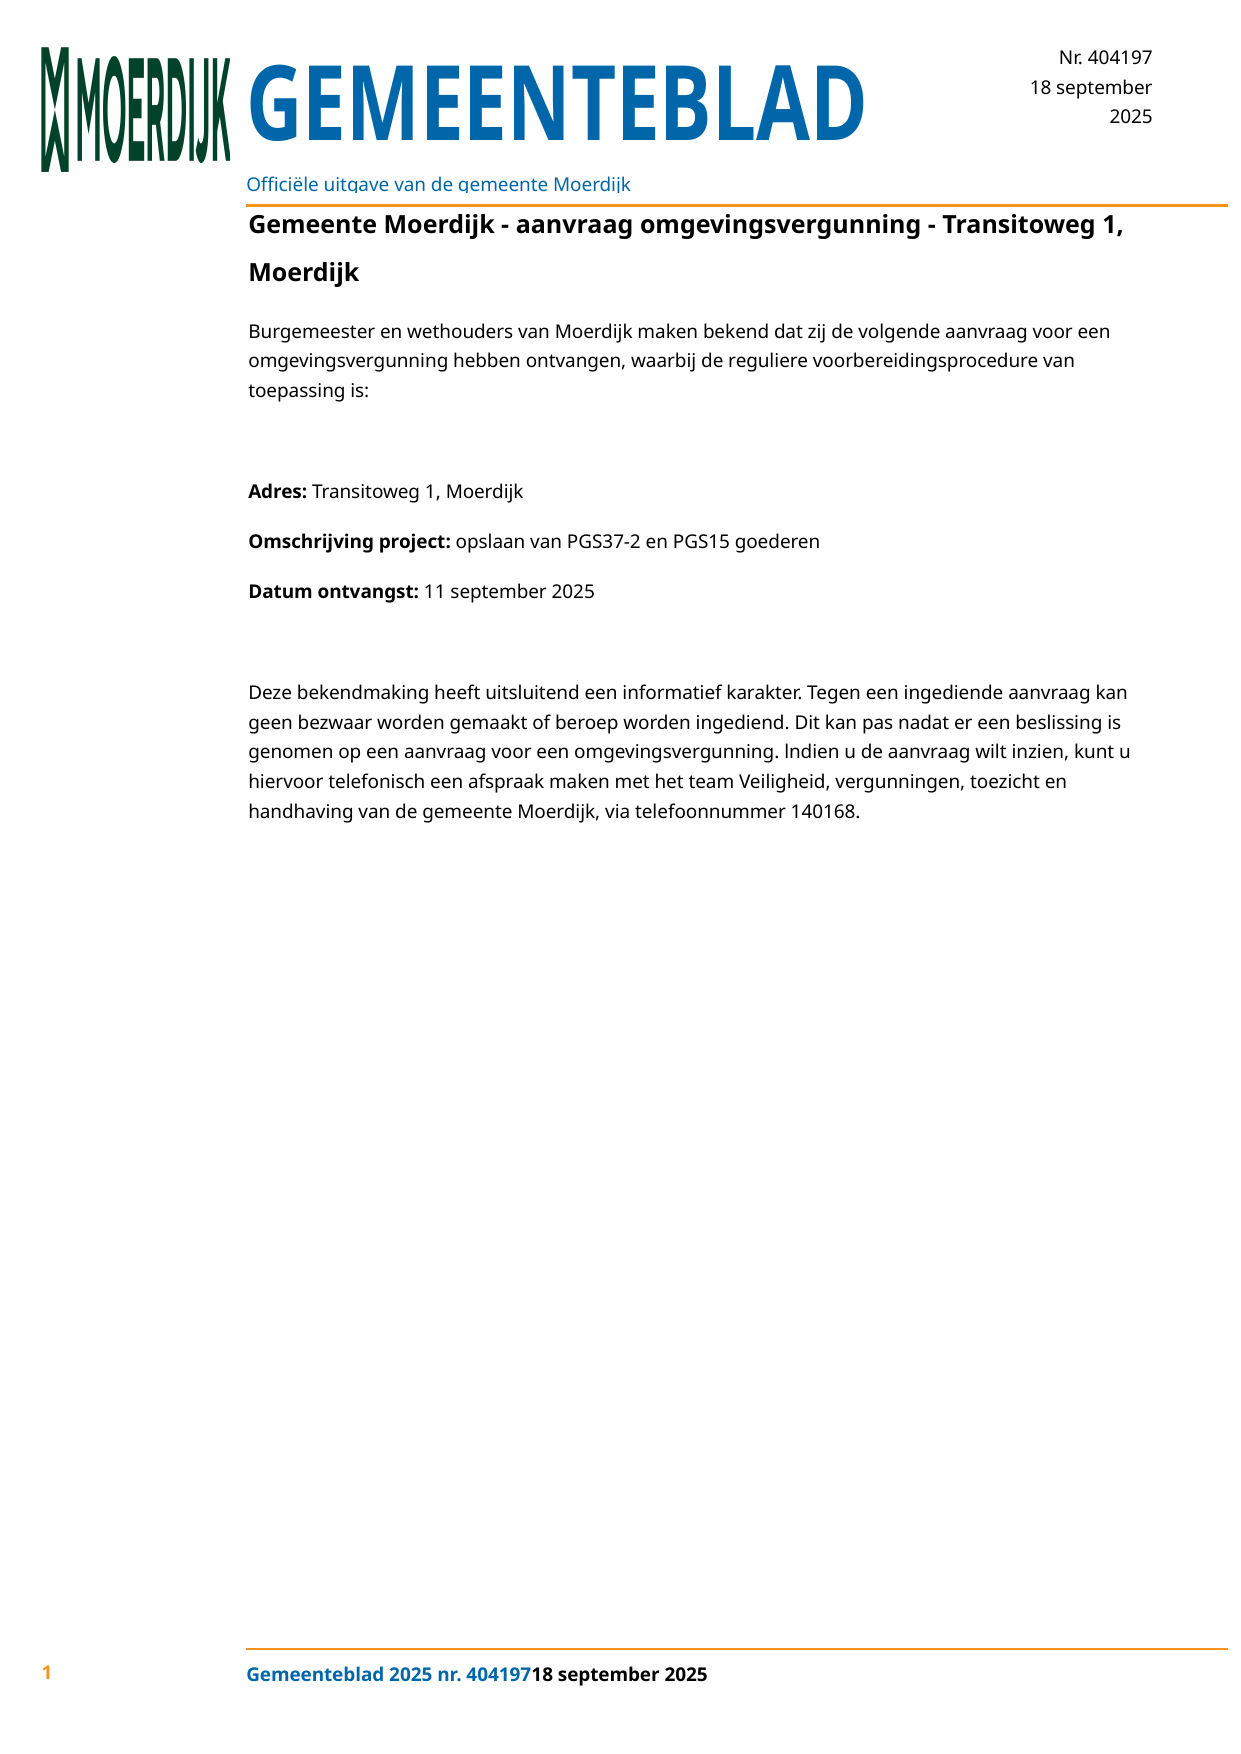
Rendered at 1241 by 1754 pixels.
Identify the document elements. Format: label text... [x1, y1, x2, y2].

text Adres: Transitoweg 1, Moerdijk [248, 478, 1152, 504]
text Omschrijving project: opslaan van PGS37-2 en PGS15 goederen [248, 528, 1152, 554]
text Datum ontvangst: 11 september 2025 [248, 579, 1152, 604]
text Burgemeester en wethouders van Moerdijk maken bekend dat zij de volgende aanvraag voor een omgevingsvergunning hebben ontvangen, waarbij de reguliere voorbereidingsprocedure van toepassing is: [248, 318, 1152, 403]
text Deze bekendmaking heeft uitsluitend een informatief karakter. Tegen een ingediende aanvraag kan geen bezwaar worden gemaakt of beroep worden ingediend. Dit kan pas nadat er een beslissing is genomen op een aanvraag voor een omgevingsvergunning. lndien u de aanvraag wilt inzien, kunt u hiervoor telefonisch een afspraak maken met het team Veiligheid, vergunningen, toezicht en handhaving van de gemeente Moerdijk, via telefoonnummer 140168. [248, 679, 1152, 824]
text Gemeente Moerdijk - aanvraag omgevingsvergunning - Transitoweg 1, Moerdijk [248, 207, 1152, 288]
picture [41, 47, 231, 172]
